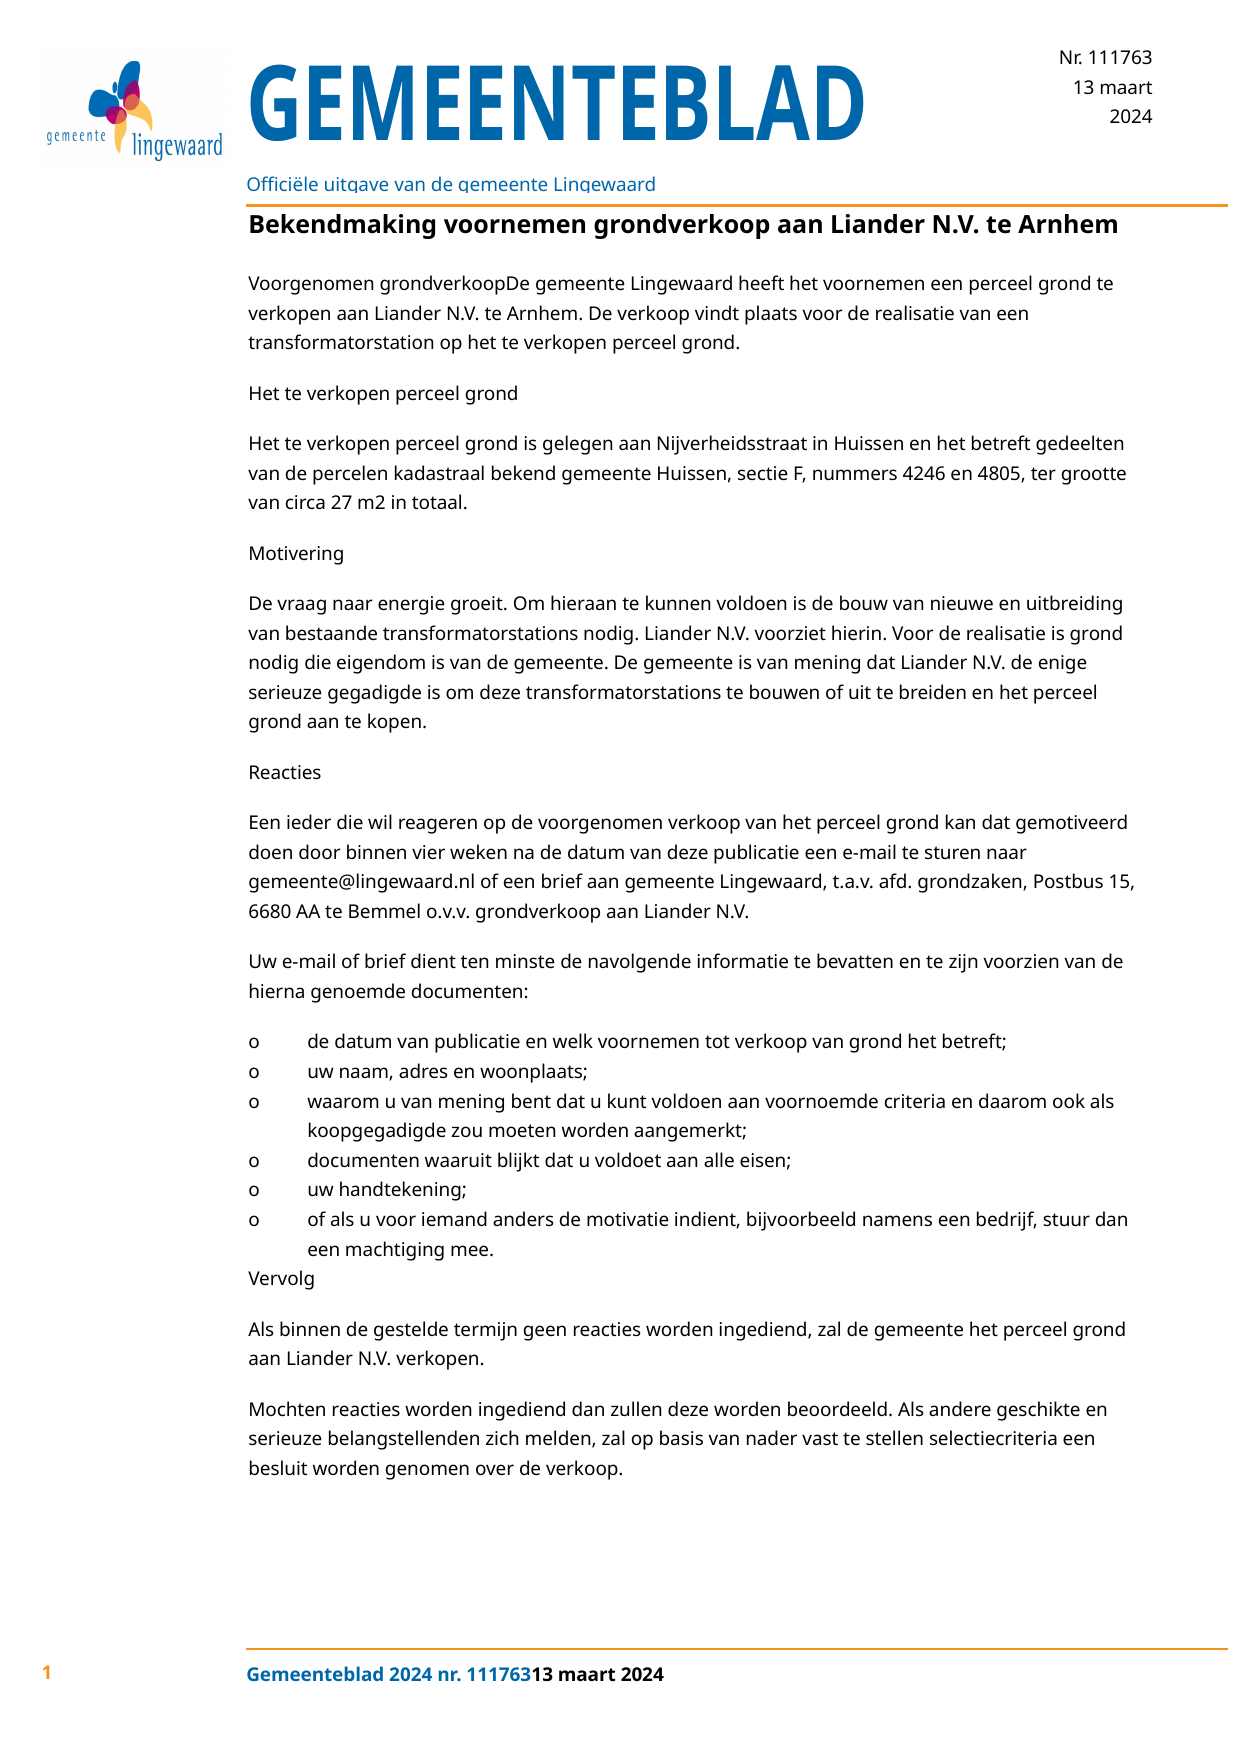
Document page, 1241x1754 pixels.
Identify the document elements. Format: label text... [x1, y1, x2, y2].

text Reacties [248, 759, 1152, 785]
text Motivering [248, 540, 1152, 566]
list waarom u van mening bent dat u kunt voldoen aan voornoemde criteria en daarom ook als koopgegadigde zou moeten worden aangemerkt; [248, 1088, 1152, 1143]
text Uw e-mail of brief dient ten minste de navolgende informatie te bevatten en te zijn voorzien van de hierna genoemde documenten: [248, 949, 1152, 1004]
text De vraag naar energie groeit. Om hieraan te kunnen voldoen is de bouw van nieuwe en uitbreiding van bestaande transformatorstations nodig. Liander N.V. voorziet hierin. Voor de realisatie is grond nodig die eigendom is van de gemeente. De gemeente is van mening dat Liander N.V. de enige serieuze gegadigde is om deze transformatorstations te bouwen of uit te breiden en het perceel grond aan te kopen. [248, 590, 1152, 734]
list documenten waaruit blijkt dat u voldoet aan alle eisen; [248, 1147, 1152, 1173]
list uw naam, adres en woonplaats; [248, 1058, 1152, 1084]
text Bekendmaking voornemen grondverkoop aan Liander N.V. te Arnhem [248, 207, 1152, 241]
text Het te verkopen perceel grond is gelegen aan Nijverheidsstraat in Huissen en het betreft gedeelten van de percelen kadastraal bekend gemeente Huissen, sectie F, nummers 4246 en 4805, ter grootte van circa 27 m2 in totaal. [248, 430, 1152, 515]
text Vervolg [248, 1265, 1152, 1291]
list of als u voor iemand anders de motivatie indient, bijvoorbeeld namens een bedrijf, stuur dan een machtiging mee. [248, 1206, 1152, 1261]
text Als binnen de gestelde termijn geen reacties worden ingediend, zal de gemeente het perceel grond aan Liander N.V. verkopen. [248, 1316, 1152, 1371]
text Mochten reacties worden ingediend dan zullen deze worden beoordeeld. Als andere geschikte en serieuze belangstellenden zich melden, zal op basis van nader vast te stellen selectiecriteria een besluit worden genomen over de verkoop. [248, 1396, 1152, 1481]
text Een ieder die wil reageren op de voorgenomen verkoop van het perceel grond kan dat gemotiveerd doen door binnen vier weken na de datum van deze publicatie een e-mail te sturen naar gemeente@lingewaard.nl of een brief aan gemeente Lingewaard, t.a.v. afd. grondzaken, Postbus 15, 6680 AA te Bemmel o.v.v. grondverkoop aan Liander N.V. [248, 809, 1152, 924]
picture [41, 47, 231, 172]
list de datum van publicatie en welk voornemen tot verkoop van grond het betreft; [248, 1029, 1152, 1054]
text Het te verkopen perceel grond [248, 380, 1152, 406]
list uw handtekening; [248, 1177, 1152, 1202]
text Voorgenomen grondverkoopDe gemeente Lingewaard heeft het voornemen een perceel grond te verkopen aan Liander N.V. te Arnhem. De verkoop vindt plaats voor de realisatie van een transformatorstation op het te verkopen perceel grond. [248, 270, 1152, 355]
